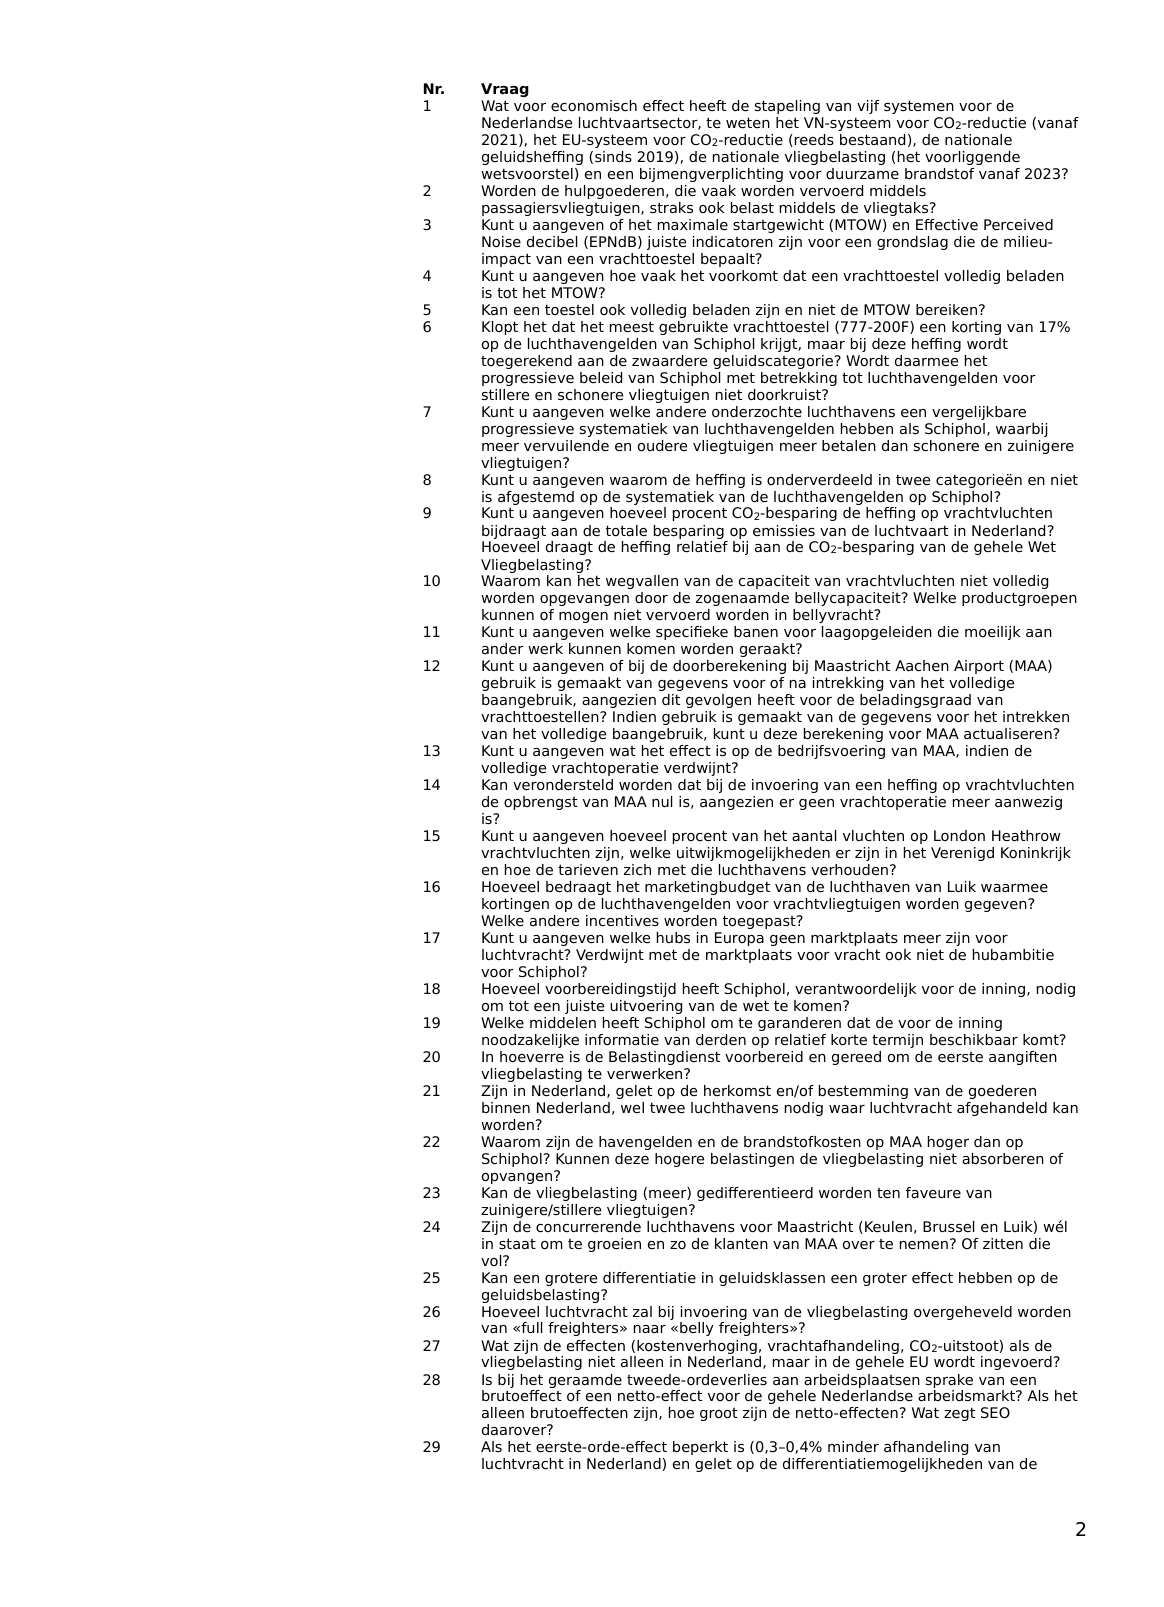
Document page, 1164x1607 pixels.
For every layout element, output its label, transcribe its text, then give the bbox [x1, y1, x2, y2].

table_cell Kunt u aangeven welke andere onderzochte luchthavens een vergelijkbare progressieve systematiek van luchthavengelden hebben als Schiphol, waarbij meer vervuilende en oudere vliegtuigen meer betalen dan schonere en zuinigere vliegtuigen? [475, 404, 1087, 471]
table_cell Kunt u aangeven hoe vaak het voorkomt dat een vrachttoestel volledig beladen is tot het MTOW? [475, 268, 1087, 302]
table_cell 4 [422, 268, 475, 302]
table_cell 17 [422, 930, 475, 981]
table_cell 24 [422, 1219, 475, 1269]
table_cell Kunt u aangeven waarom de heffing is onderverdeeld in twee categorieën en niet is afgestemd op de systematiek van de luchthavengelden op Schiphol? [475, 471, 1087, 505]
table_cell Kunt u aangeven welke hubs in Europa geen marktplaats meer zijn voor luchtvracht? Verdwijnt met de marktplaats voor vracht ook niet de hubambitie voor Schiphol? [475, 930, 1087, 981]
table_cell 12 [422, 658, 475, 743]
table_cell 22 [422, 1134, 475, 1184]
table_cell Kan de vliegbelasting (meer) gedifferentieerd worden ten faveure van zuinigere/stillere vliegtuigen? [475, 1185, 1087, 1218]
table_cell Wat voor economisch effect heeft de stapeling van vijf systemen voor de Nederlandse luchtvaartsector, te weten het VN-systeem voor CO2-reductie (vanaf 2021), het EU-systeem voor CO2-reductie (reeds bestaand), de nationale geluidsheffing (sinds 2019), de nationale vliegbelasting (het voorliggende wetsvoorstel) en een bijmengverplichting voor duurzame brandstof vanaf 2023? [475, 98, 1087, 183]
table_cell Kunt u aangeven hoeveel procent CO2-besparing de heffing op vrachtvluchten bijdraagt aan de totale besparing op emissies van de luchtvaart in Nederland? Hoeveel draagt de heffing relatief bij aan de CO2-besparing van de gehele Wet Vliegbelasting? [475, 505, 1087, 573]
table_cell Welke middelen heeft Schiphol om te garanderen dat de voor de inning noodzakelijke informatie van derden op relatief korte termijn beschikbaar komt? [475, 1015, 1087, 1049]
table_cell 20 [422, 1049, 475, 1083]
table_cell Kunt u aangeven hoeveel procent van het aantal vluchten op London Heathrow vrachtvluchten zijn, welke uitwijkmogelijkheden er zijn in het Verenigd Koninkrijk en hoe de tarieven zich met die luchthavens verhouden? [475, 828, 1087, 879]
table_cell 1 [422, 98, 475, 183]
table_cell 3 [422, 217, 475, 268]
table_cell 14 [422, 777, 475, 828]
table_cell Waarom kan het wegvallen van de capaciteit van vrachtvluchten niet volledig worden opgevangen door de zogenaamde bellycapaciteit? Welke productgroepen kunnen of mogen niet vervoerd worden in bellyvracht? [475, 573, 1087, 624]
table_cell 21 [422, 1083, 475, 1134]
table_cell Als het eerste-orde-effect beperkt is (0,3–0,4% minder afhandeling van luchtvracht in Nederland) en gelet op de differentiatiemogelijkheden van de [475, 1439, 1087, 1473]
table_cell 2 [422, 183, 475, 217]
table_cell 27 [422, 1338, 475, 1371]
table_cell 8 [422, 471, 475, 505]
table_header Vraag [475, 81, 1087, 98]
table_cell 15 [422, 828, 475, 879]
table_cell 11 [422, 624, 475, 658]
table_cell Kunt u aangeven of het maximale startgewicht (MTOW) en Effective Perceived Noise decibel (EPNdB) juiste indicatoren zijn voor een grondslag die de milieu-impact van een vrachttoestel bepaalt? [475, 217, 1087, 268]
table_cell Waarom zijn de havengelden en de brandstofkosten op MAA hoger dan op Schiphol? Kunnen deze hogere belastingen de vliegbelasting niet absorberen of opvangen? [475, 1134, 1087, 1184]
table_cell 26 [422, 1304, 475, 1337]
table_cell 7 [422, 404, 475, 471]
table_cell 6 [422, 319, 475, 403]
table_cell 28 [422, 1371, 475, 1439]
table_cell 9 [422, 505, 475, 573]
table_cell Kunt u aangeven of bij de doorberekening bij Maastricht Aachen Airport (MAA) gebruik is gemaakt van gegevens voor of na intrekking van het volledige baangebruik, aangezien dit gevolgen heeft voor de beladingsgraad van vrachttoestellen? Indien gebruik is gemaakt van de gegevens voor het intrekken van het volledige baangebruik, kunt u deze berekening voor MAA actualiseren? [475, 658, 1087, 743]
table_cell Zijn de concurrerende luchthavens voor Maastricht (Keulen, Brussel en Luik) wél in staat om te groeien en zo de klanten van MAA over te nemen? Of zitten die vol? [475, 1219, 1087, 1269]
table_cell Hoeveel bedraagt het marketingbudget van de luchthaven van Luik waarmee kortingen op de luchthavengelden voor vrachtvliegtuigen worden gegeven? Welke andere incentives worden toegepast? [475, 879, 1087, 930]
table_cell 23 [422, 1185, 475, 1218]
table_cell 13 [422, 743, 475, 777]
table_cell Is bij het geraamde tweede-ordeverlies aan arbeidsplaatsen sprake van een brutoeffect of een netto-effect voor de gehele Nederlandse arbeidsmarkt? Als het alleen brutoeffecten zijn, hoe groot zijn de netto-effecten? Wat zegt SEO daarover? [475, 1371, 1087, 1439]
table_cell 5 [422, 302, 475, 319]
table_cell 25 [422, 1270, 475, 1303]
table_cell Kunt u aangeven wat het effect is op de bedrijfsvoering van MAA, indien de volledige vrachtoperatie verdwijnt? [475, 743, 1087, 777]
table_cell Kan een grotere differentiatie in geluidsklassen een groter effect hebben op de geluidsbelasting? [475, 1270, 1087, 1303]
table_cell Wat zijn de effecten (kostenverhoging, vrachtafhandeling, CO2-uitstoot) als de vliegbelasting niet alleen in Nederland, maar in de gehele EU wordt ingevoerd? [475, 1338, 1087, 1371]
table_cell Klopt het dat het meest gebruikte vrachttoestel (777-200F) een korting van 17% op de luchthavengelden van Schiphol krijgt, maar bij deze heffing wordt toegerekend aan de zwaardere geluidscategorie? Wordt daarmee het progressieve beleid van Schiphol met betrekking tot luchthavengelden voor stillere en schonere vliegtuigen niet doorkruist? [475, 319, 1087, 403]
table_cell Kan een toestel ook volledig beladen zijn en niet de MTOW bereiken? [475, 302, 1087, 319]
table_cell 10 [422, 573, 475, 624]
table_cell Kan verondersteld worden dat bij de invoering van een heffing op vrachtvluchten de opbrengst van MAA nul is, aangezien er geen vrachtoperatie meer aanwezig is? [475, 777, 1087, 828]
table_cell 18 [422, 981, 475, 1015]
table_cell 29 [422, 1439, 475, 1473]
table_cell Worden de hulpgoederen, die vaak worden vervoerd middels passagiersvliegtuigen, straks ook belast middels de vliegtaks? [475, 183, 1087, 217]
table_cell Hoeveel voorbereidingstijd heeft Schiphol, verantwoordelijk voor de inning, nodig om tot een juiste uitvoering van de wet te komen? [475, 981, 1087, 1015]
table_cell 19 [422, 1015, 475, 1049]
table_cell Zijn in Nederland, gelet op de herkomst en/of bestemming van de goederen binnen Nederland, wel twee luchthavens nodig waar luchtvracht afgehandeld kan worden? [475, 1083, 1087, 1134]
table_cell Kunt u aangeven welke specifieke banen voor laagopgeleiden die moeilijk aan ander werk kunnen komen worden geraakt? [475, 624, 1087, 658]
table_cell 16 [422, 879, 475, 930]
table_cell Hoeveel luchtvracht zal bij invoering van de vliegbelasting overgeheveld worden van «full freighters» naar «belly freighters»? [475, 1304, 1087, 1337]
table_header Nr. [422, 81, 475, 98]
table_cell In hoeverre is de Belastingdienst voorbereid en gereed om de eerste aangiften vliegbelasting te verwerken? [475, 1049, 1087, 1083]
